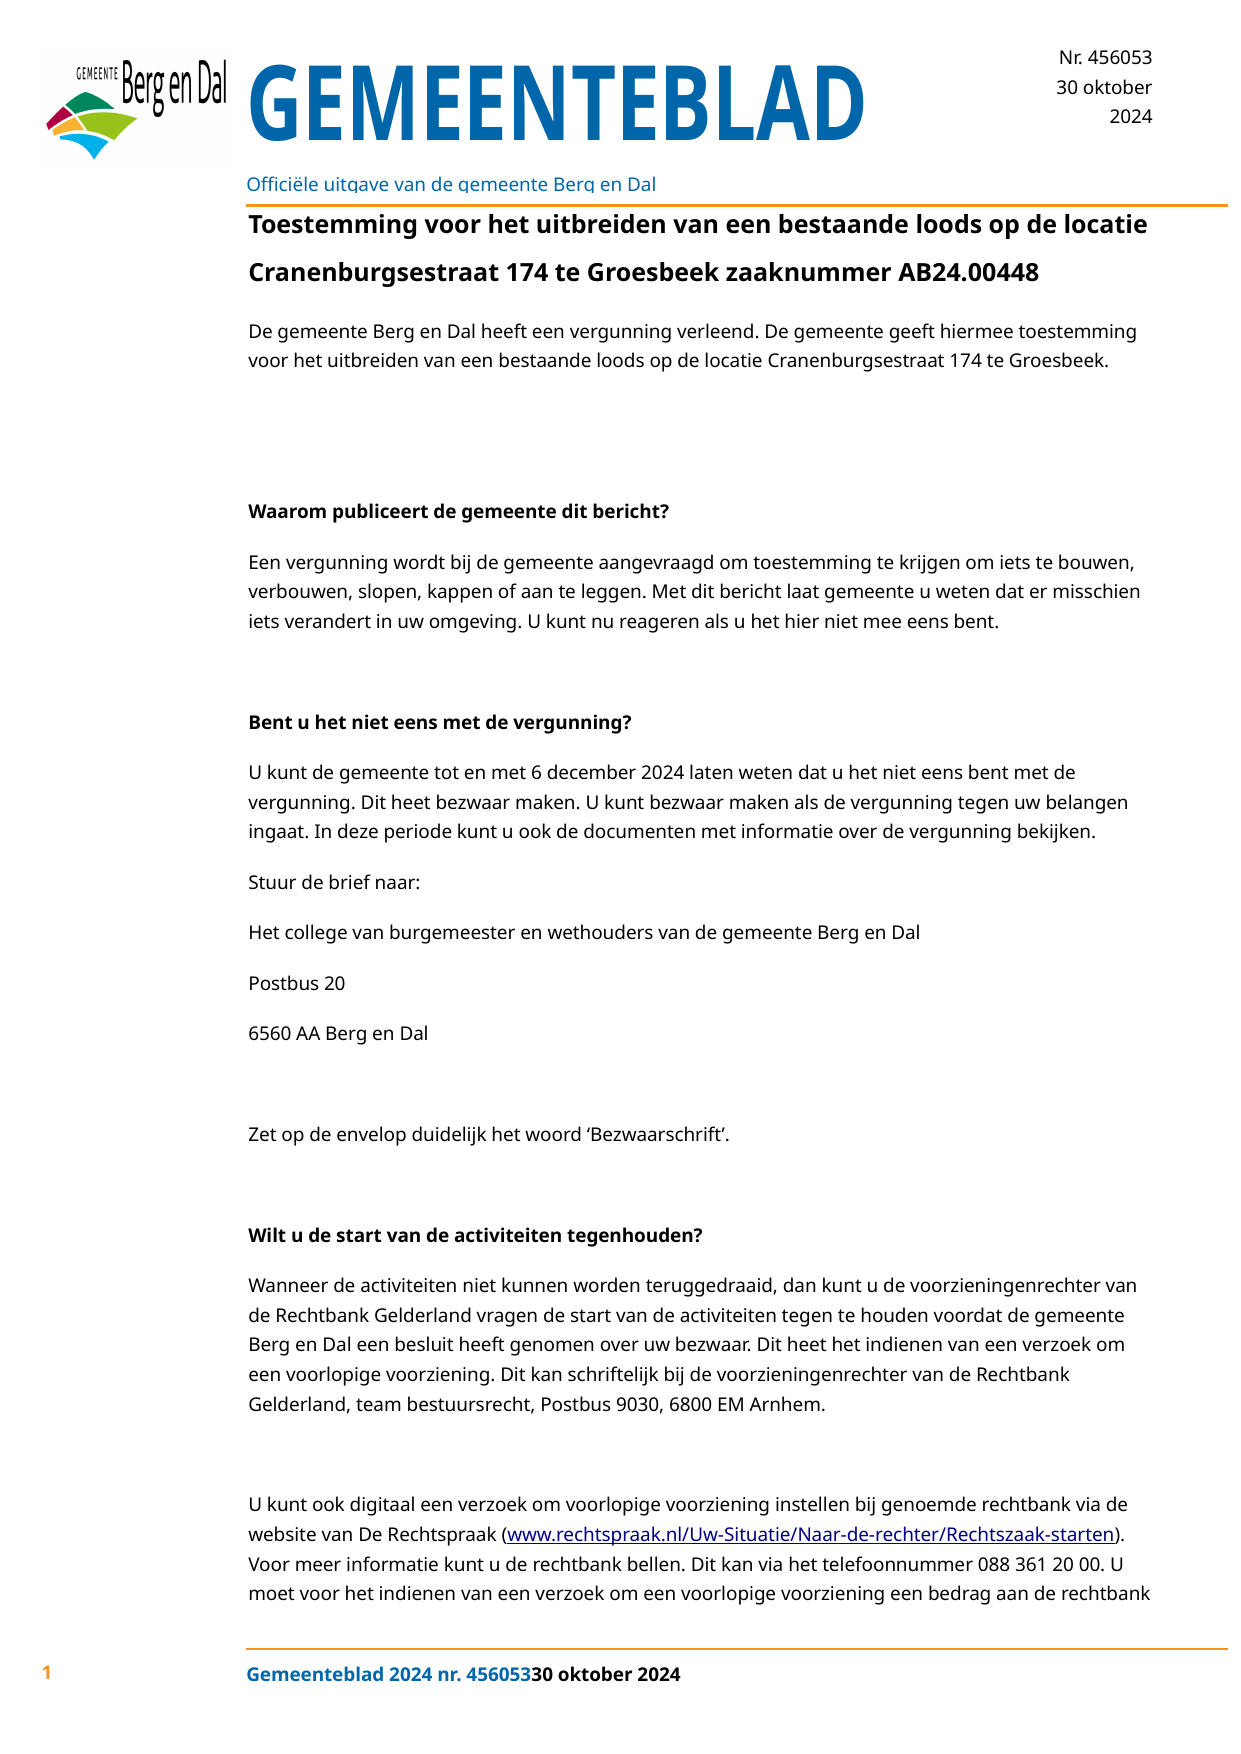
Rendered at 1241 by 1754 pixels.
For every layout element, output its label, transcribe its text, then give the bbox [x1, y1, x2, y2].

picture [41, 47, 231, 172]
text De gemeente Berg en Dal heeft een vergunning verleend. De gemeente geeft hiermee toestemming voor het uitbreiden van een bestaande loods op de locatie Cranenburgsestraat 174 te Groesbeek. [248, 318, 1152, 373]
text 6560 AA Berg en Dal [248, 1020, 1152, 1046]
text U kunt ook digitaal een verzoek om voorlopige voorziening instellen bij genoemde rechtbank via de website van De Rechtspraak (www.rechtspraak.nl/Uw-Situatie/Naar-de-rechter/Rechtszaak-starten). Voor meer informatie kunt u de rechtbank bellen. Dit kan via het telefoonnummer 088 361 20 00. U moet voor het indienen van een verzoek om een voorlopige voorziening een bedrag aan de rechtbank [248, 1492, 1152, 1606]
text Wanneer de activiteiten niet kunnen worden teruggedraaid, dan kunt u de voorzieningenrechter van de Rechtbank Gelderland vragen de start van de activiteiten tegen te houden voordat de gemeente Berg en Dal een besluit heeft genomen over uw bezwaar. Dit heet het indienen van een verzoek om een voorlopige voorziening. Dit kan schriftelijk bij de voorzieningenrechter van de Rechtbank Gelderland, team bestuursrecht, Postbus 9030, 6800 EM Arnhem. [248, 1272, 1152, 1417]
text Een vergunning wordt bij de gemeente aangevraagd om toestemming te krijgen om iets te bouwen, verbouwen, slopen, kappen of aan te leggen. Met dit bericht laat gemeente u weten dat er misschien iets verandert in uw omgeving. U kunt nu reageren als u het hier niet mee eens bent. [248, 549, 1152, 634]
text Bent u het niet eens met de vergunning? [248, 709, 1152, 735]
text Wilt u de start van de activiteiten tegenhouden? [248, 1222, 1152, 1248]
text Stuur de brief naar: [248, 869, 1152, 895]
text Waarom publiceert de gemeente dit bericht? [248, 499, 1152, 524]
text Postbus 20 [248, 970, 1152, 996]
text Toestemming voor het uitbreiden van een bestaande loods op de locatie Cranenburgsestraat 174 te Groesbeek zaaknummer AB24.00448 [248, 207, 1152, 288]
text Het college van burgemeester en wethouders van de gemeente Berg en Dal [248, 919, 1152, 945]
text U kunt de gemeente tot en met 6 december 2024 laten weten dat u het niet eens bent met de vergunning. Dit heet bezwaar maken. U kunt bezwaar maken als de vergunning tegen uw belangen ingaat. In deze periode kunt u ook de documenten met informatie over de vergunning bekijken. [248, 759, 1152, 844]
text Zet op de envelop duidelijk het woord ‘Bezwaarschrift’. [248, 1121, 1152, 1147]
